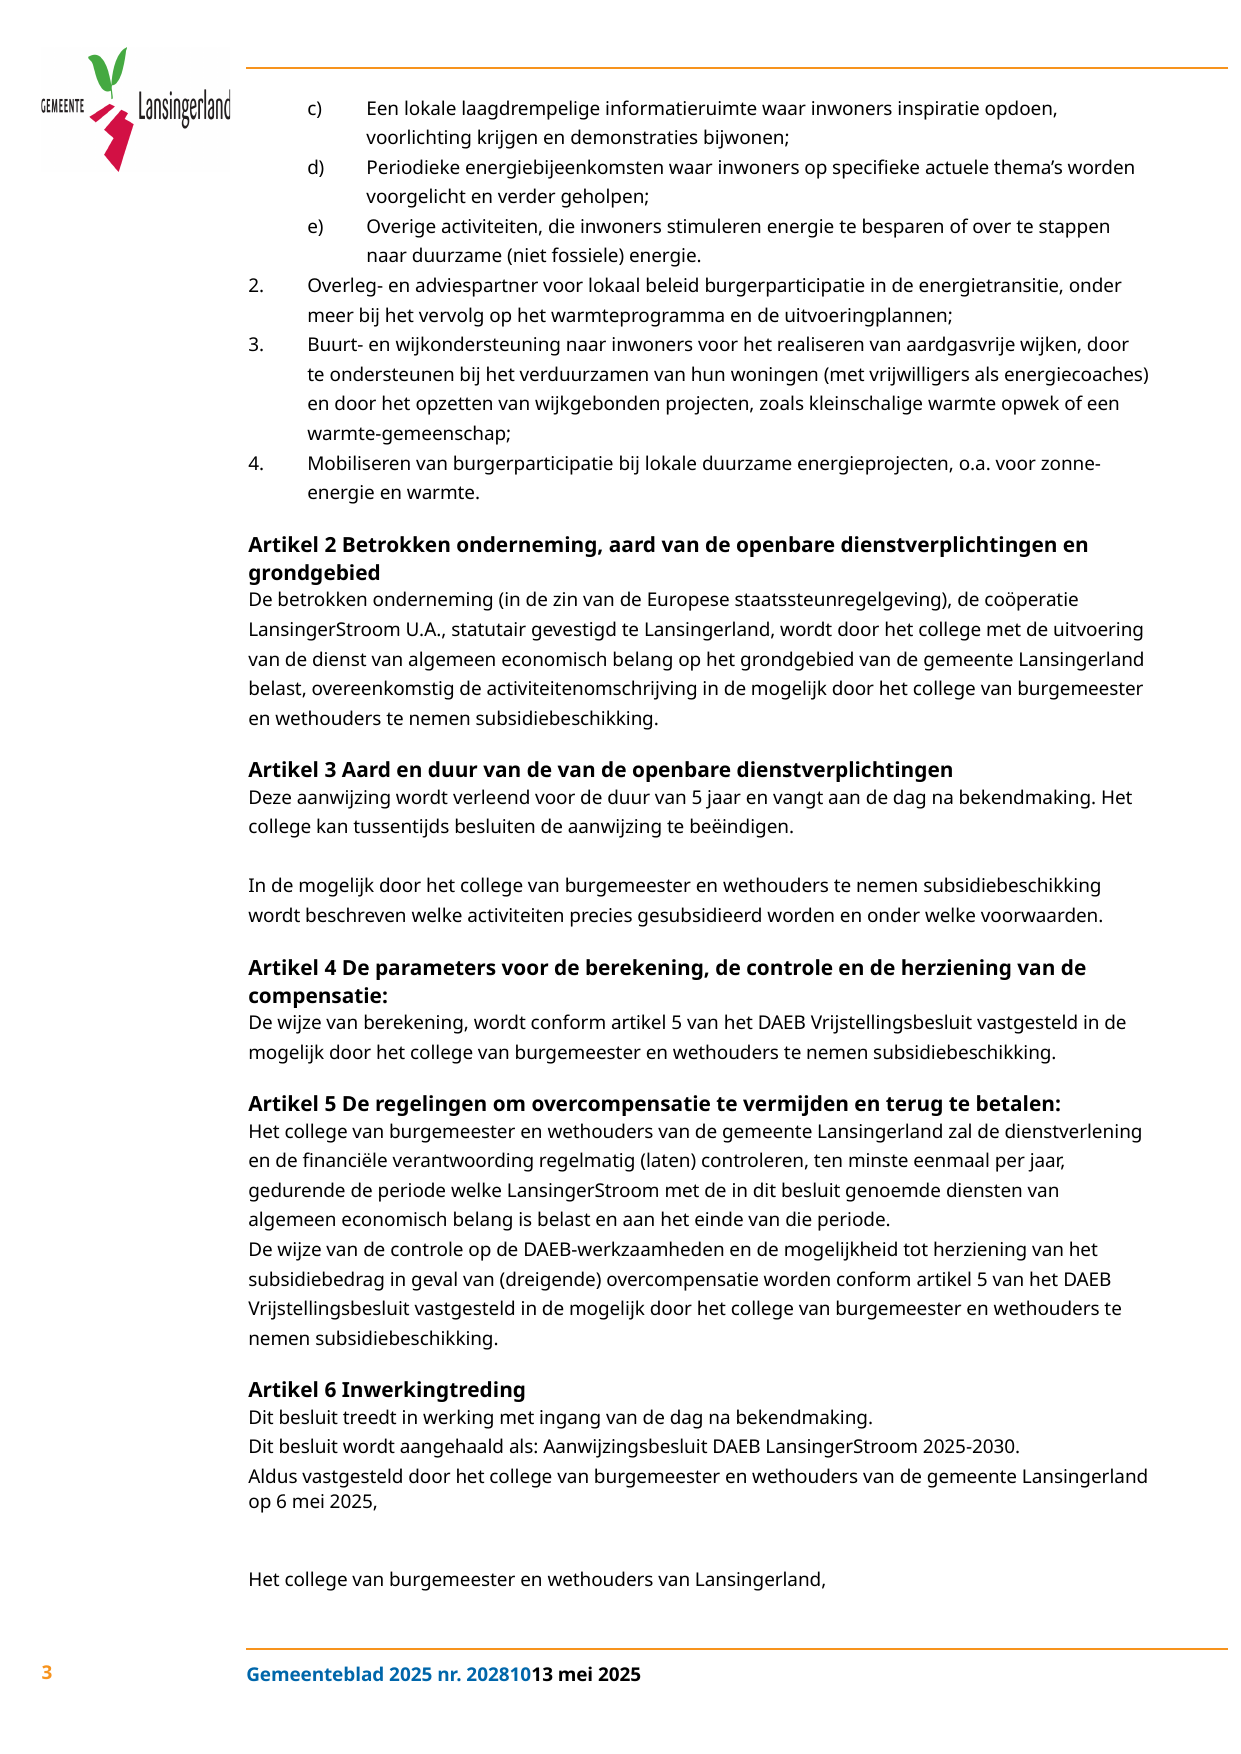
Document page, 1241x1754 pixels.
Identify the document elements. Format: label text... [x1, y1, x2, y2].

text Dit besluit treedt in werking met ingang van de dag na bekendmaking. [248, 1404, 1152, 1429]
text Aldus vastgesteld door het college van burgemeester en wethouders van de gemeente Lansingerland op 6 mei 2025, [248, 1463, 1152, 1514]
text Artikel 2 Betrokken onderneming, aard van de openbare dienstverplichtingen en grondgebied [248, 530, 1152, 587]
text Artikel 5 De regelingen om overcompensatie te vermijden en terug te betalen: [248, 1089, 1152, 1118]
text De wijze van berekening, wordt conform artikel 5 van het DAEB Vrijstellingsbesluit vastgesteld in de mogelijk door het college van burgemeester en wethouders te nemen subsidiebeschikking. [248, 1009, 1152, 1065]
text Dit besluit wordt aangehaald als: Aanwijzingsbesluit DAEB LansingerStroom 2025-2030. [248, 1433, 1152, 1459]
text De wijze van de controle op de DAEB-werkzaamheden en de mogelijkheid tot herziening van het subsidiebedrag in geval van (dreigende) overcompensatie worden conform artikel 5 van het DAEB Vrijstellingsbesluit vastgesteld in de mogelijk door het college van burgemeester en wethouders te nemen subsidiebeschikking. [248, 1236, 1152, 1351]
text De betrokken onderneming (in de zin van de Europese staatssteunregelgeving), de coöperatie LansingerStroom U.A., statutair gevestigd te Lansingerland, wordt door het college met de uitvoering van de dienst van algemeen economisch belang op het grondgebied van de gemeente Lansingerland belast, overeenkomstig de activiteitenomschrijving in de mogelijk door het college van burgemeester en wethouders te nemen subsidiebeschikking. [248, 587, 1152, 731]
text In de mogelijk door het college van burgemeester en wethouders te nemen subsidiebeschikking wordt beschreven welke activiteiten precies gesubsidieerd worden en onder welke voorwaarden. [248, 873, 1152, 928]
text Artikel 3 Aard en duur van de van de openbare dienstverplichtingen [248, 755, 1152, 784]
text Deze aanwijzing wordt verleend voor de duur van 5 jaar en vangt aan de dag na bekendmaking. Het college kan tussentijds besluiten de aanwijzing te beëindigen. [248, 784, 1152, 839]
text Het college van burgemeester en wethouders van de gemeente Lansingerland zal de dienstverlening en de financiële verantwoording regelmatig (laten) controleren, ten minste eenmaal per jaar, gedurende de periode welke LansingerStroom met de in dit besluit genoemde diensten van algemeen economisch belang is belast en aan het einde van die periode. [248, 1118, 1152, 1232]
list Periodieke energiebijeenkomsten waar inwoners op specifieke actuele thema’s worden voorgelicht en verder geholpen; [307, 154, 1152, 209]
list Overige activiteiten, die inwoners stimuleren energie te besparen of over te stappen naar duurzame (niet fossiele) energie. [307, 213, 1152, 268]
picture [41, 47, 231, 172]
list Mobiliseren van burgerparticipatie bij lokale duurzame energieprojecten, o.a. voor zonne-energie en warmte. [248, 450, 1152, 505]
text Artikel 6 Inwerkingtreding [248, 1375, 1152, 1404]
text Artikel 4 De parameters voor de berekening, de controle en de herziening van de compensatie: [248, 953, 1152, 1009]
text Het college van burgemeester en wethouders van Lansingerland, [248, 1566, 1152, 1592]
list Een lokale laagdrempelige informatieruimte waar inwoners inspiratie opdoen, voorlichting krijgen en demonstraties bijwonen; [307, 95, 1152, 150]
list Overleg- en adviespartner voor lokaal beleid burgerparticipatie in de energietransitie, onder meer bij het vervolg op het warmteprogramma en de uitvoeringplannen; [248, 272, 1152, 328]
list Buurt- en wijkondersteuning naar inwoners voor het realiseren van aardgasvrije wijken, door te ondersteunen bij het verduurzamen van hun woningen (met vrijwilligers als energiecoaches) en door het opzetten van wijkgebonden projecten, zoals kleinschalige warmte opwek of een warmte-gemeenschap; [248, 331, 1152, 446]
